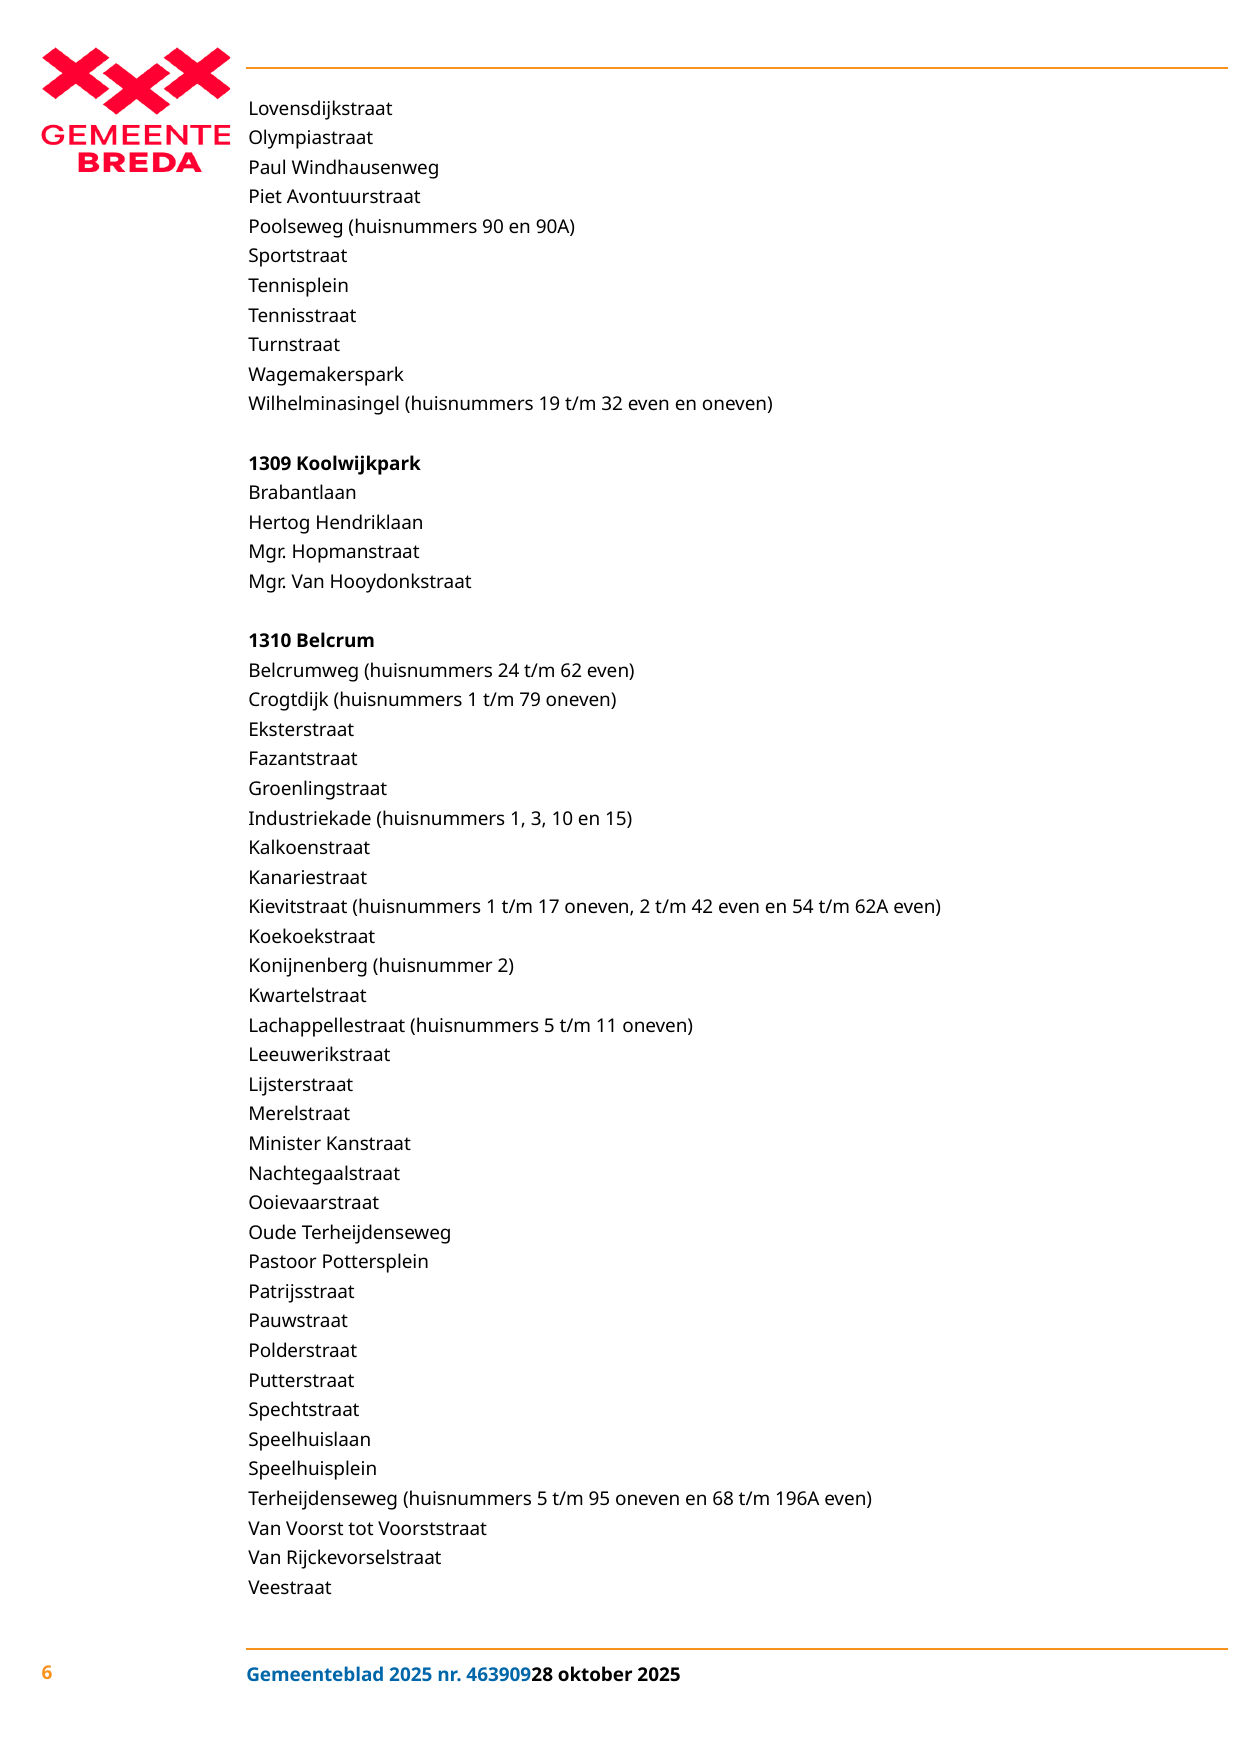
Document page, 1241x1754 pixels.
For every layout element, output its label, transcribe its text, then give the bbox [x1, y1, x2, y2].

text Minister Kanstraat [248, 1130, 1152, 1156]
text Nachtegaalstraat [248, 1160, 1152, 1186]
text Kwartelstraat [248, 982, 1152, 1008]
text Patrijsstraat [248, 1278, 1152, 1304]
text Kievitstraat (huisnummers 1 t/m 17 oneven, 2 t/m 42 even en 54 t/m 62A even) [248, 893, 1152, 919]
text Lachappellestraat (huisnummers 5 t/m 11 oneven) [248, 1012, 1152, 1038]
text Pastoor Pottersplein [248, 1248, 1152, 1274]
text Wilhelminasingel (huisnummers 19 t/m 32 even en oneven) [248, 391, 1152, 416]
text Industriekade (huisnummers 1, 3, 10 en 15) [248, 805, 1152, 831]
text Kanariestraat [248, 864, 1152, 890]
text Veestraat [248, 1574, 1152, 1600]
text Tennisplein [248, 272, 1152, 298]
text Hertog Hendriklaan [248, 509, 1152, 535]
text Brabantlaan [248, 479, 1152, 505]
text Olympiastraat [248, 124, 1152, 150]
text Koekoekstraat [248, 923, 1152, 949]
text Spechtstraat [248, 1396, 1152, 1422]
text Oude Terheijdenseweg [248, 1219, 1152, 1245]
text Eksterstraat [248, 716, 1152, 742]
text Speelhuisplein [248, 1456, 1152, 1481]
text Turnstraat [248, 331, 1152, 357]
text Putterstraat [248, 1367, 1152, 1393]
text Pauwstraat [248, 1308, 1152, 1333]
text Merelstraat [248, 1101, 1152, 1126]
text Konijnenberg (huisnummer 2) [248, 953, 1152, 978]
text Poolseweg (huisnummers 90 en 90A) [248, 213, 1152, 239]
text Mgr. Hopmanstraat [248, 538, 1152, 564]
text Van Voorst tot Voorststraat [248, 1515, 1152, 1541]
text Leeuwerikstraat [248, 1041, 1152, 1067]
text Wagemakerspark [248, 361, 1152, 387]
text Kalkoenstraat [248, 834, 1152, 860]
text Polderstraat [248, 1337, 1152, 1363]
text Ooievaarstraat [248, 1189, 1152, 1215]
picture [41, 47, 231, 172]
text Groenlingstraat [248, 775, 1152, 801]
text Paul Windhausenweg [248, 154, 1152, 180]
text Van Rijckevorselstraat [248, 1544, 1152, 1570]
text Belcrumweg (huisnummers 24 t/m 62 even) [248, 657, 1152, 683]
text Mgr. Van Hooydonkstraat [248, 568, 1152, 594]
text Crogtdijk (huisnummers 1 t/m 79 oneven) [248, 686, 1152, 712]
text 1309 Koolwijkpark [248, 450, 1152, 476]
text 1310 Belcrum [248, 627, 1152, 653]
text Lijsterstraat [248, 1071, 1152, 1097]
text Piet Avontuurstraat [248, 183, 1152, 209]
text Lovensdijkstraat [248, 95, 1152, 121]
text Terheijdenseweg (huisnummers 5 t/m 95 oneven en 68 t/m 196A even) [248, 1485, 1152, 1511]
text Fazantstraat [248, 746, 1152, 771]
text Sportstraat [248, 243, 1152, 268]
text Speelhuislaan [248, 1426, 1152, 1452]
text Tennisstraat [248, 302, 1152, 328]
